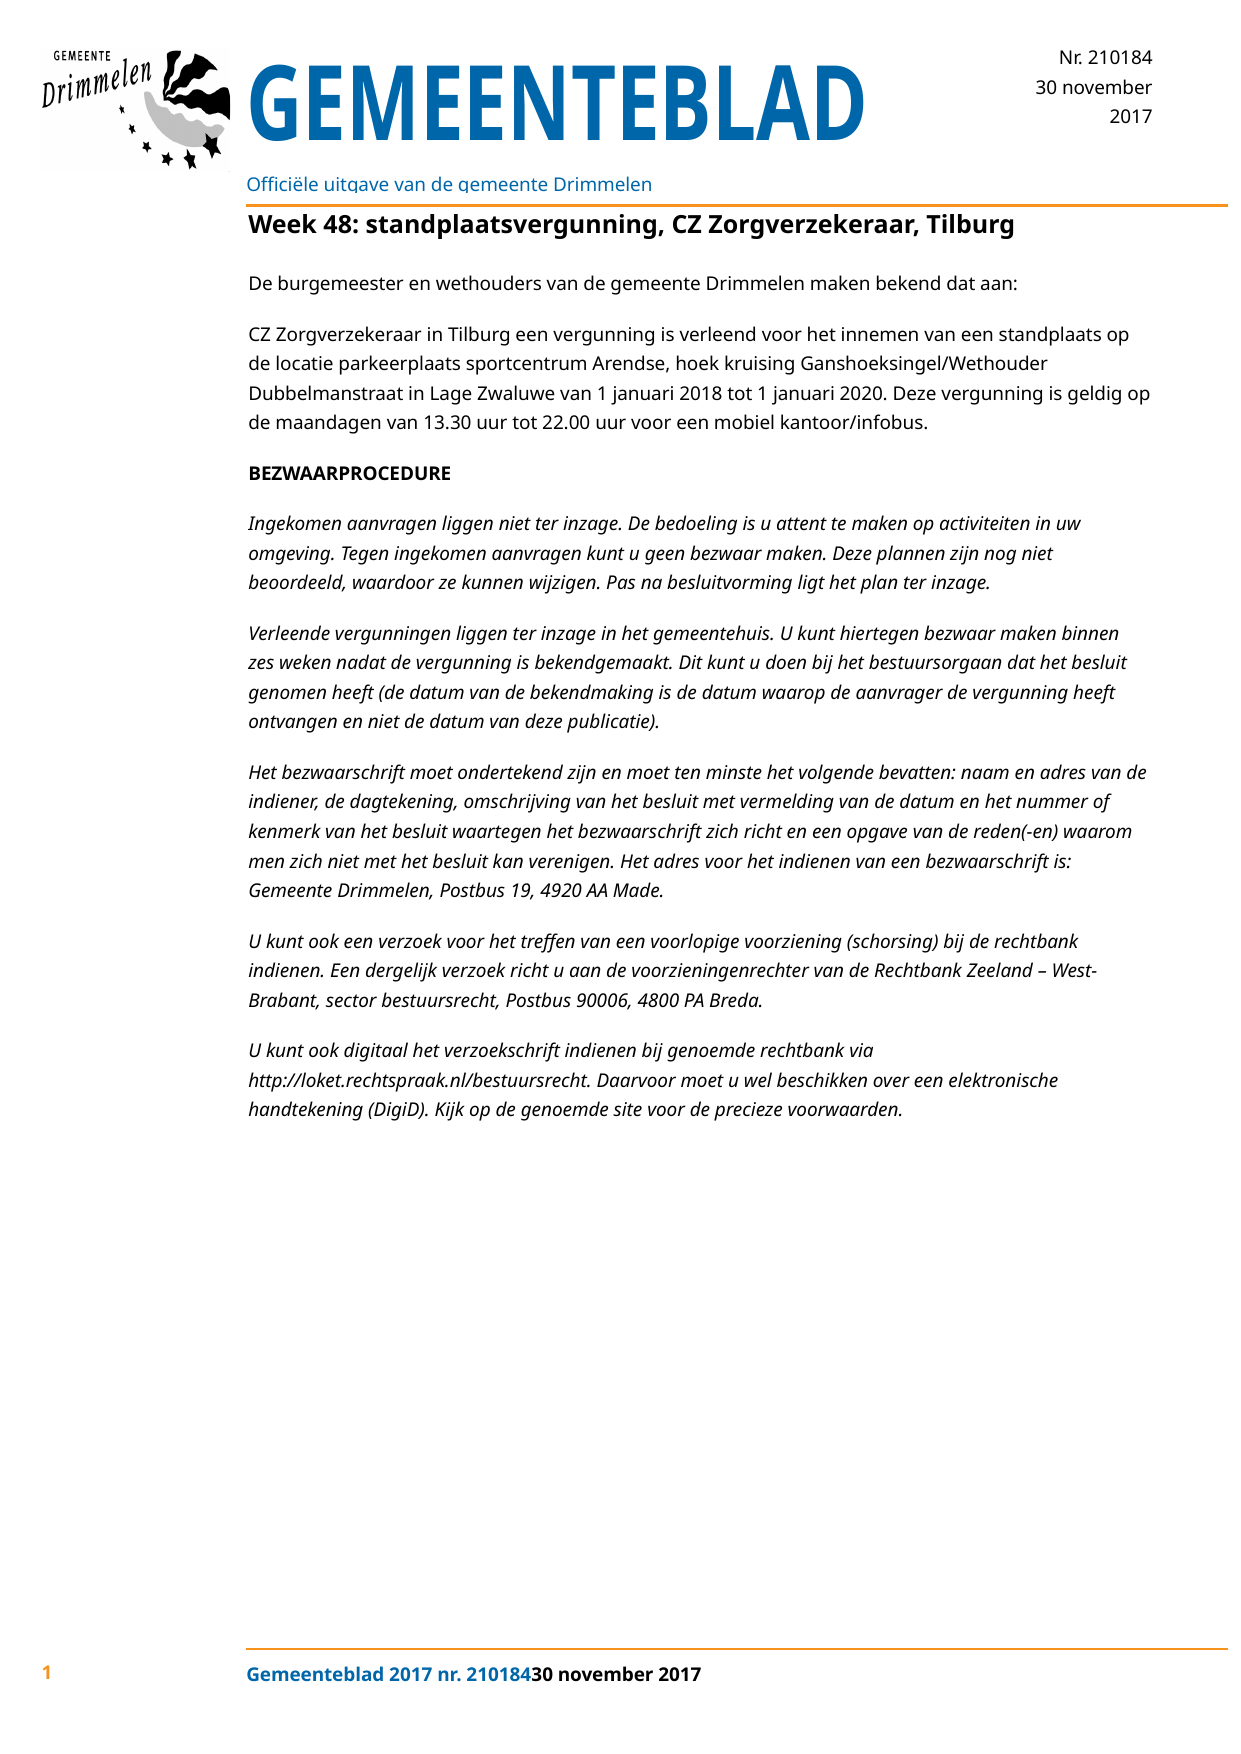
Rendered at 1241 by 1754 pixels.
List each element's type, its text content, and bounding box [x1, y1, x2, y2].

text U kunt ook een verzoek voor het treffen van een voorlopige voorziening (schorsing) bij de rechtbank indienen. Een dergelijk verzoek richt u aan de voorzieningenrechter van de Rechtbank Zeeland – West-Brabant, sector bestuursrecht, Postbus 90006, 4800 PA Breda. [248, 928, 1152, 1013]
text Ingekomen aanvragen liggen niet ter inzage. De bedoeling is u attent te maken op activiteiten in uw omgeving. Tegen ingekomen aanvragen kunt u geen bezwaar maken. Deze plannen zijn nog niet beoordeeld, waardoor ze kunnen wijzigen. Pas na besluitvorming ligt het plan ter inzage. [248, 510, 1152, 595]
text Week 48: standplaatsvergunning, CZ Zorgverzekeraar, Tilburg [248, 207, 1152, 241]
text Het bezwaarschrift moet ondertekend zijn en moet ten minste het volgende bevatten: naam en adres van de indiener, de dagtekening, omschrijving van het besluit met vermelding van de datum en het nummer of kenmerk van het besluit waartegen het bezwaarschrift zich richt en een opgave van de reden(-en) waarom men zich niet met het besluit kan verenigen. Het adres voor het indienen van een bezwaarschrift is: Gemeente Drimmelen, Postbus 19, 4920 AA Made. [248, 759, 1152, 903]
text CZ Zorgverzekeraar in Tilburg een vergunning is verleend voor het innemen van een standplaats op de locatie parkeerplaats sportcentrum Arendse, hoek kruising Ganshoeksingel/Wethouder Dubbelmanstraat in Lage Zwaluwe van 1 januari 2018 tot 1 januari 2020. Deze vergunning is geldig op de maandagen van 13.30 uur tot 22.00 uur voor een mobiel kantoor/infobus. [248, 321, 1152, 435]
text Verleende vergunningen liggen ter inzage in het gemeentehuis. U kunt hiertegen bezwaar maken binnen zes weken nadat de vergunning is bekendgemaakt. Dit kunt u doen bij het bestuursorgaan dat het besluit genomen heeft (de datum van de bekendmaking is de datum waarop de aanvrager de vergunning heeft ontvangen en niet de datum van deze publicatie). [248, 620, 1152, 734]
text U kunt ook digitaal het verzoekschrift indienen bij genoemde rechtbank via http://loket.rechtspraak.nl/bestuursrecht. Daarvoor moet u wel beschikken over een elektronische handtekening (DigiD). Kijk op de genoemde site voor de precieze voorwaarden. [248, 1037, 1152, 1122]
text De burgemeester en wethouders van de gemeente Drimmelen maken bekend dat aan: [248, 270, 1152, 296]
text BEZWAARPROCEDURE [248, 460, 1152, 486]
picture [41, 47, 231, 172]
